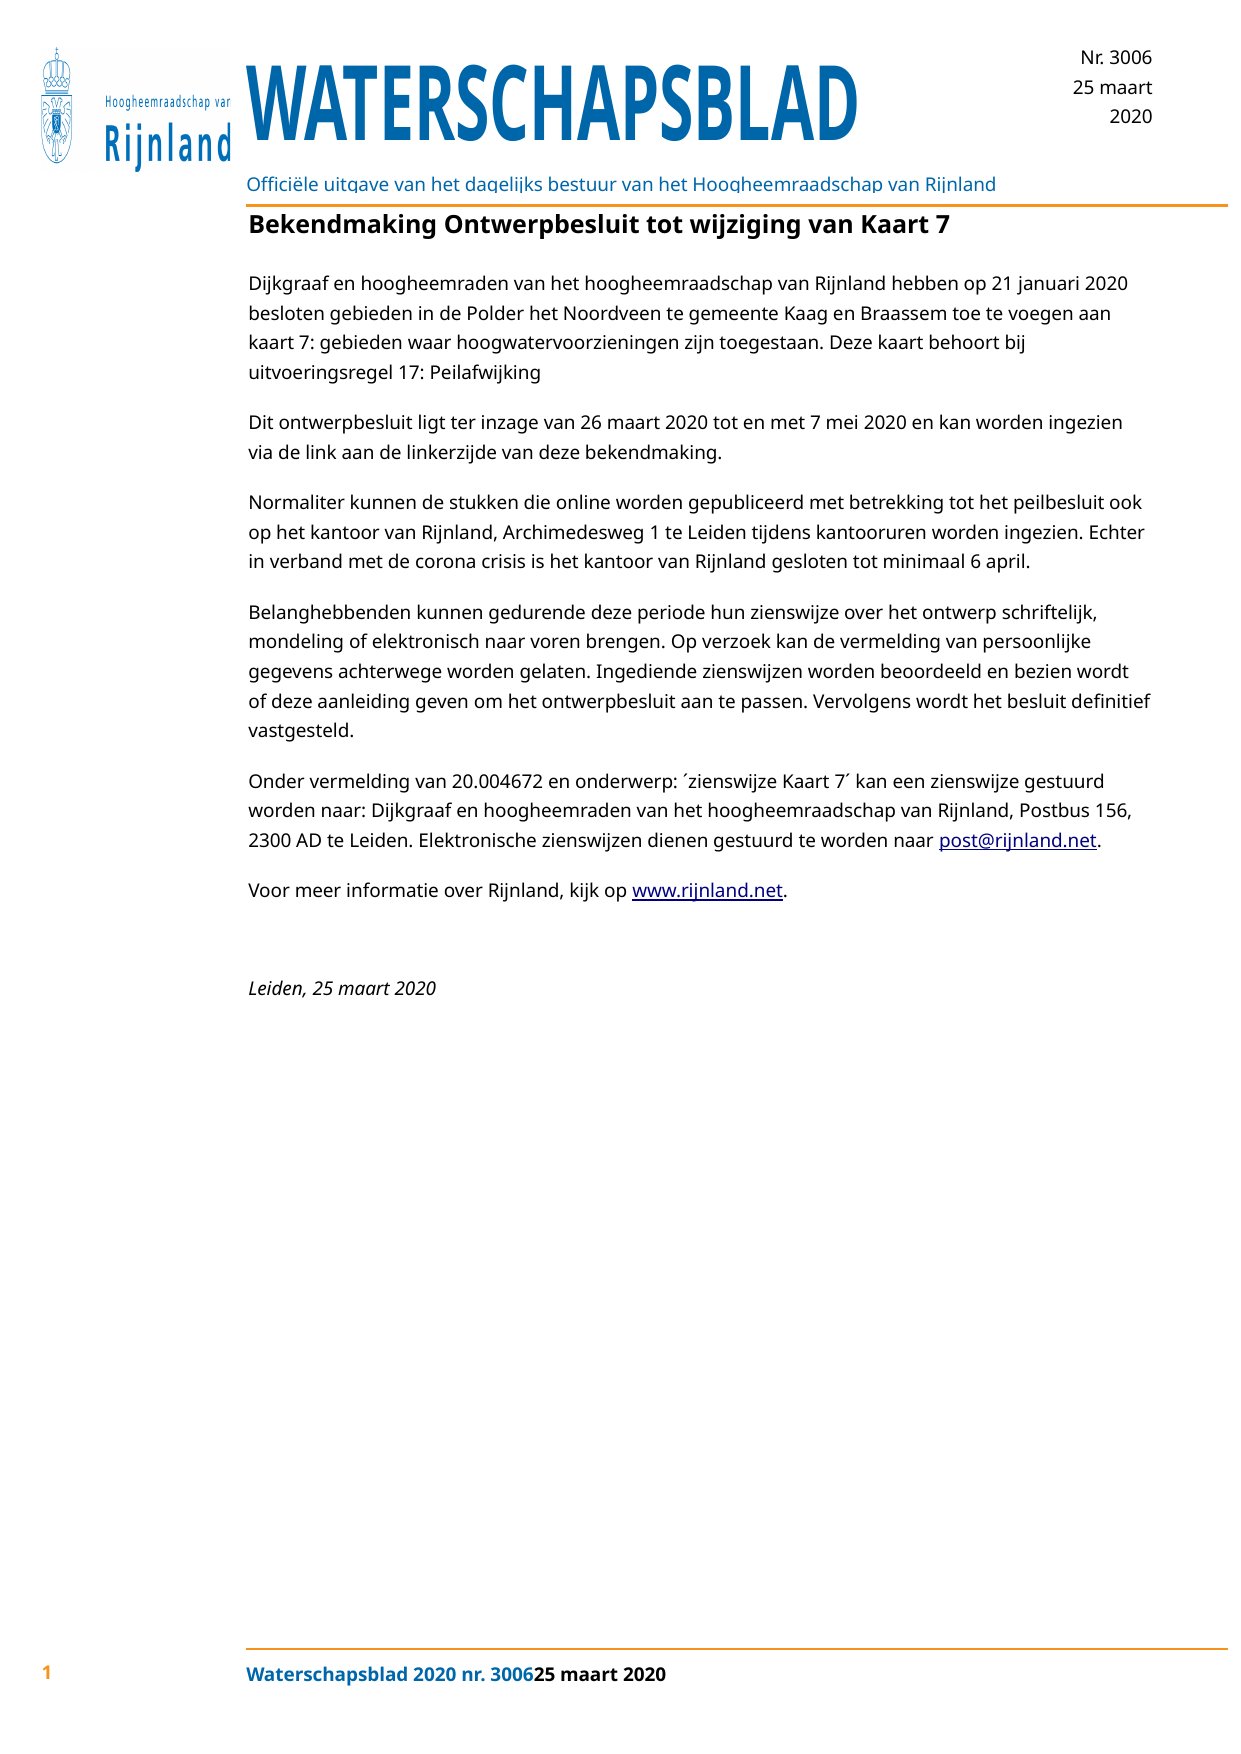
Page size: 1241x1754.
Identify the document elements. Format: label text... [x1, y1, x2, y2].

text Dit ontwerpbesluit ligt ter inzage van 26 maart 2020 tot en met 7 mei 2020 en kan worden ingezien via de link aan de linkerzijde van deze bekendmaking. [248, 409, 1152, 465]
text Normaliter kunnen de stukken die online worden gepubliceerd met betrekking tot het peilbesluit ook op het kantoor van Rijnland, Archimedesweg 1 te Leiden tijdens kantooruren worden ingezien. Echter in verband met de corona crisis is het kantoor van Rijnland gesloten tot minimaal 6 april. [248, 489, 1152, 574]
text Onder vermelding van 20.004672 en onderwerp: ´zienswijze Kaart 7´ kan een zienswijze gestuurd worden naar: Dijkgraaf en hoogheemraden van het hoogheemraadschap van Rijnland, Postbus 156, 2300 AD te Leiden. Elektronische zienswijzen dienen gestuurd te worden naar post@rijnland.net. [248, 768, 1152, 853]
text Belanghebbenden kunnen gedurende deze periode hun zienswijze over het ontwerp schriftelijk, mondeling of elektronisch naar voren brengen. Op verzoek kan de vermelding van persoonlijke gegevens achterwege worden gelaten. Ingediende zienswijzen worden beoordeeld en bezien wordt of deze aanleiding geven om het ontwerpbesluit aan te passen. Vervolgens wordt het besluit definitief vastgesteld. [248, 599, 1152, 743]
picture [41, 47, 231, 172]
text Voor meer informatie over Rijnland, kijk op www.rijnland.net. [248, 877, 1152, 903]
text Bekendmaking Ontwerpbesluit tot wijziging van Kaart 7 [248, 207, 1152, 241]
text Leiden, 25 maart 2020 [248, 976, 1152, 1001]
text Dijkgraaf en hoogheemraden van het hoogheemraadschap van Rijnland hebben op 21 januari 2020 besloten gebieden in de Polder het Noordveen te gemeente Kaag en Braassem toe te voegen aan kaart 7: gebieden waar hoogwatervoorzieningen zijn toegestaan. Deze kaart behoort bij uitvoeringsregel 17: Peilafwijking [248, 270, 1152, 385]
